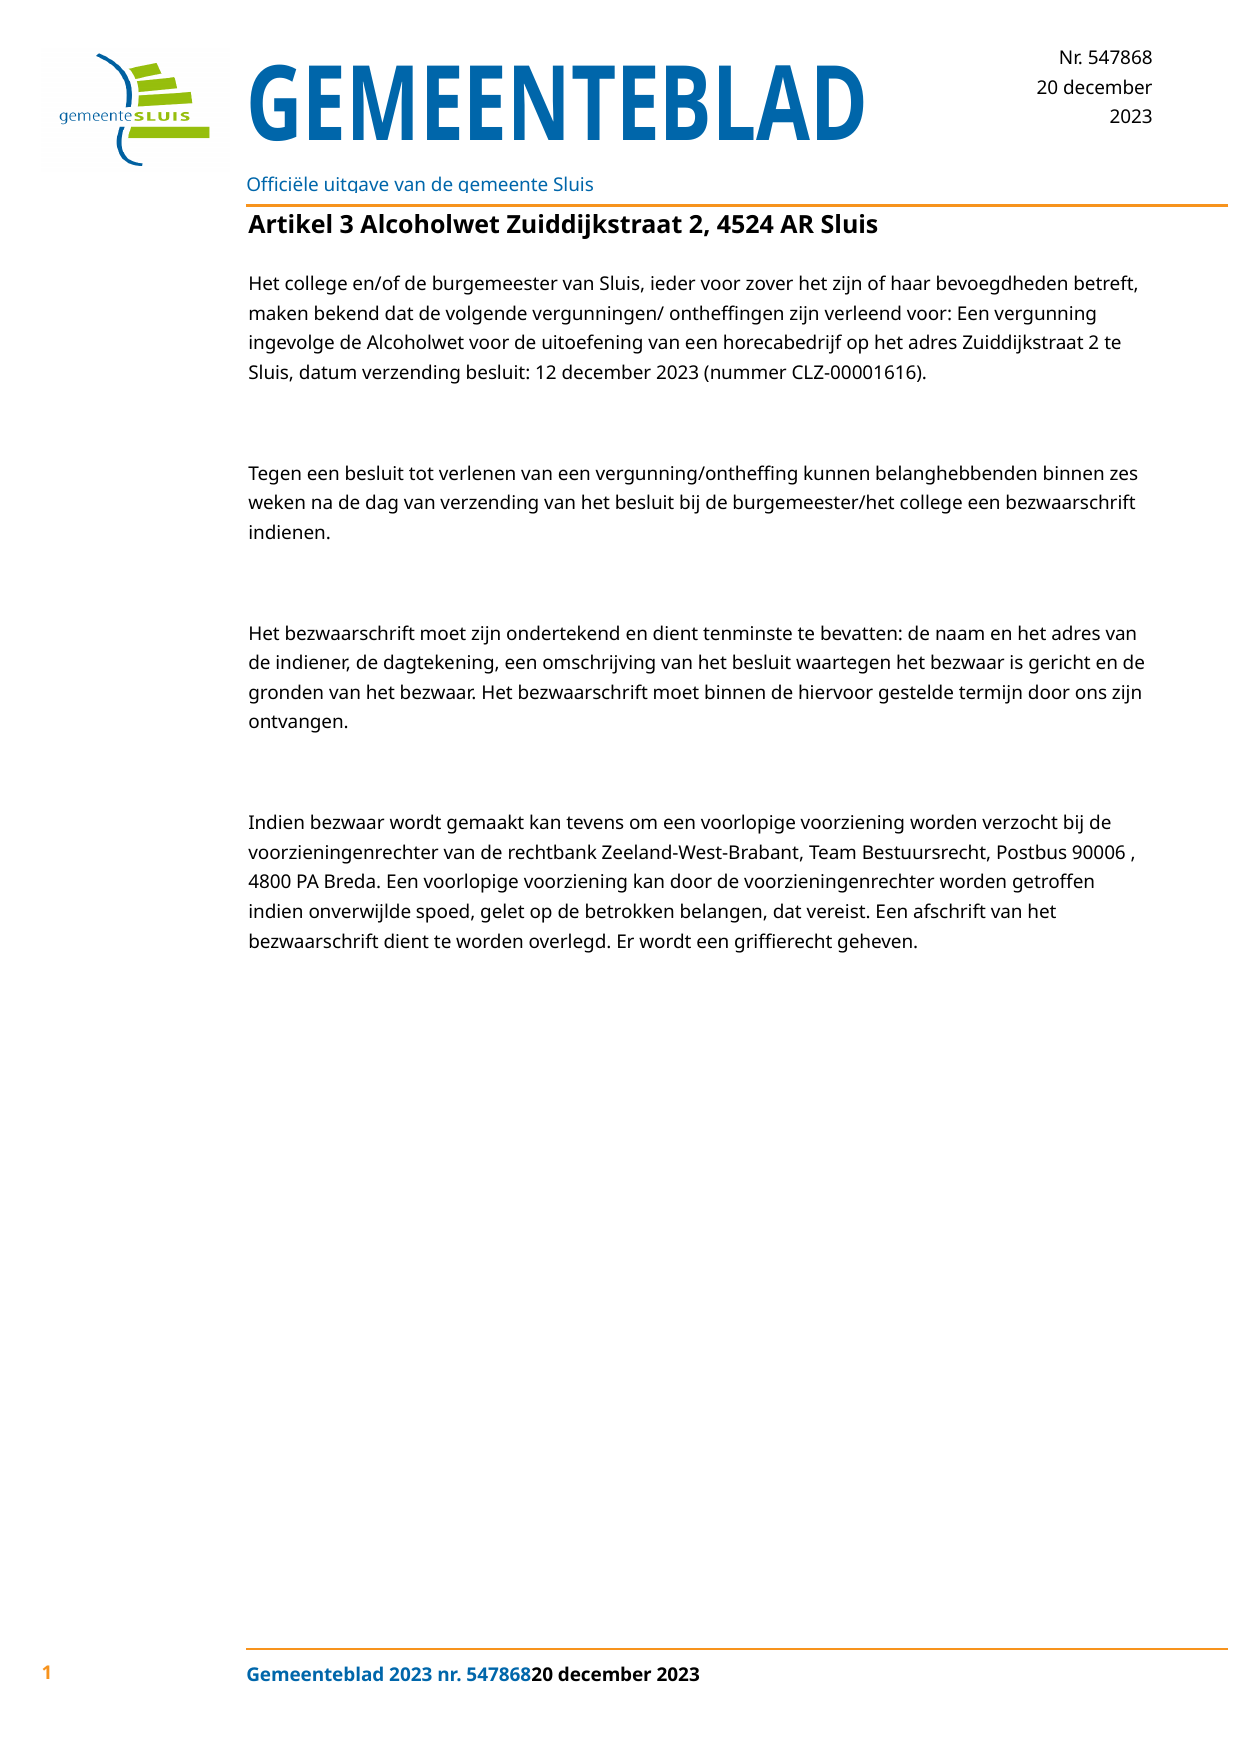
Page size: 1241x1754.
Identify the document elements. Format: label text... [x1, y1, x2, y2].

text Het bezwaarschrift moet zijn ondertekend en dient tenminste te bevatten: de naam en het adres van de indiener, de dagtekening, een omschrijving van het besluit waartegen het bezwaar is gericht en de gronden van het bezwaar. Het bezwaarschrift moet binnen de hiervoor gestelde termijn door ons zijn ontvangen. [248, 620, 1152, 734]
text Artikel 3 Alcoholwet Zuiddijkstraat 2, 4524 AR Sluis [248, 207, 1152, 241]
picture [41, 47, 231, 172]
text Het college en/of de burgemeester van Sluis, ieder voor zover het zijn of haar bevoegdheden betreft, maken bekend dat de volgende vergunningen/ ontheffingen zijn verleend voor: Een vergunning ingevolge de Alcoholwet voor de uitoefening van een horecabedrijf op het adres Zuiddijkstraat 2 te Sluis, datum verzending besluit: 12 december 2023 (nummer CLZ-00001616). [248, 270, 1152, 385]
text Tegen een besluit tot verlenen van een vergunning/ontheffing kunnen belanghebbenden binnen zes weken na de dag van verzending van het besluit bij de burgemeester/het college een bezwaarschrift indienen. [248, 460, 1152, 545]
text Indien bezwaar wordt gemaakt kan tevens om een voorlopige voorziening worden verzocht bij de voorzieningenrechter van de rechtbank Zeeland-West-Brabant, Team Bestuursrecht, Postbus 90006 , 4800 PA Breda. Een voorlopige voorziening kan door de voorzieningenrechter worden getroffen indien onverwijlde spoed, gelet op de betrokken belangen, dat vereist. Een afschrift van het bezwaarschrift dient te worden overlegd. Er wordt een griffierecht geheven. [248, 809, 1152, 953]
